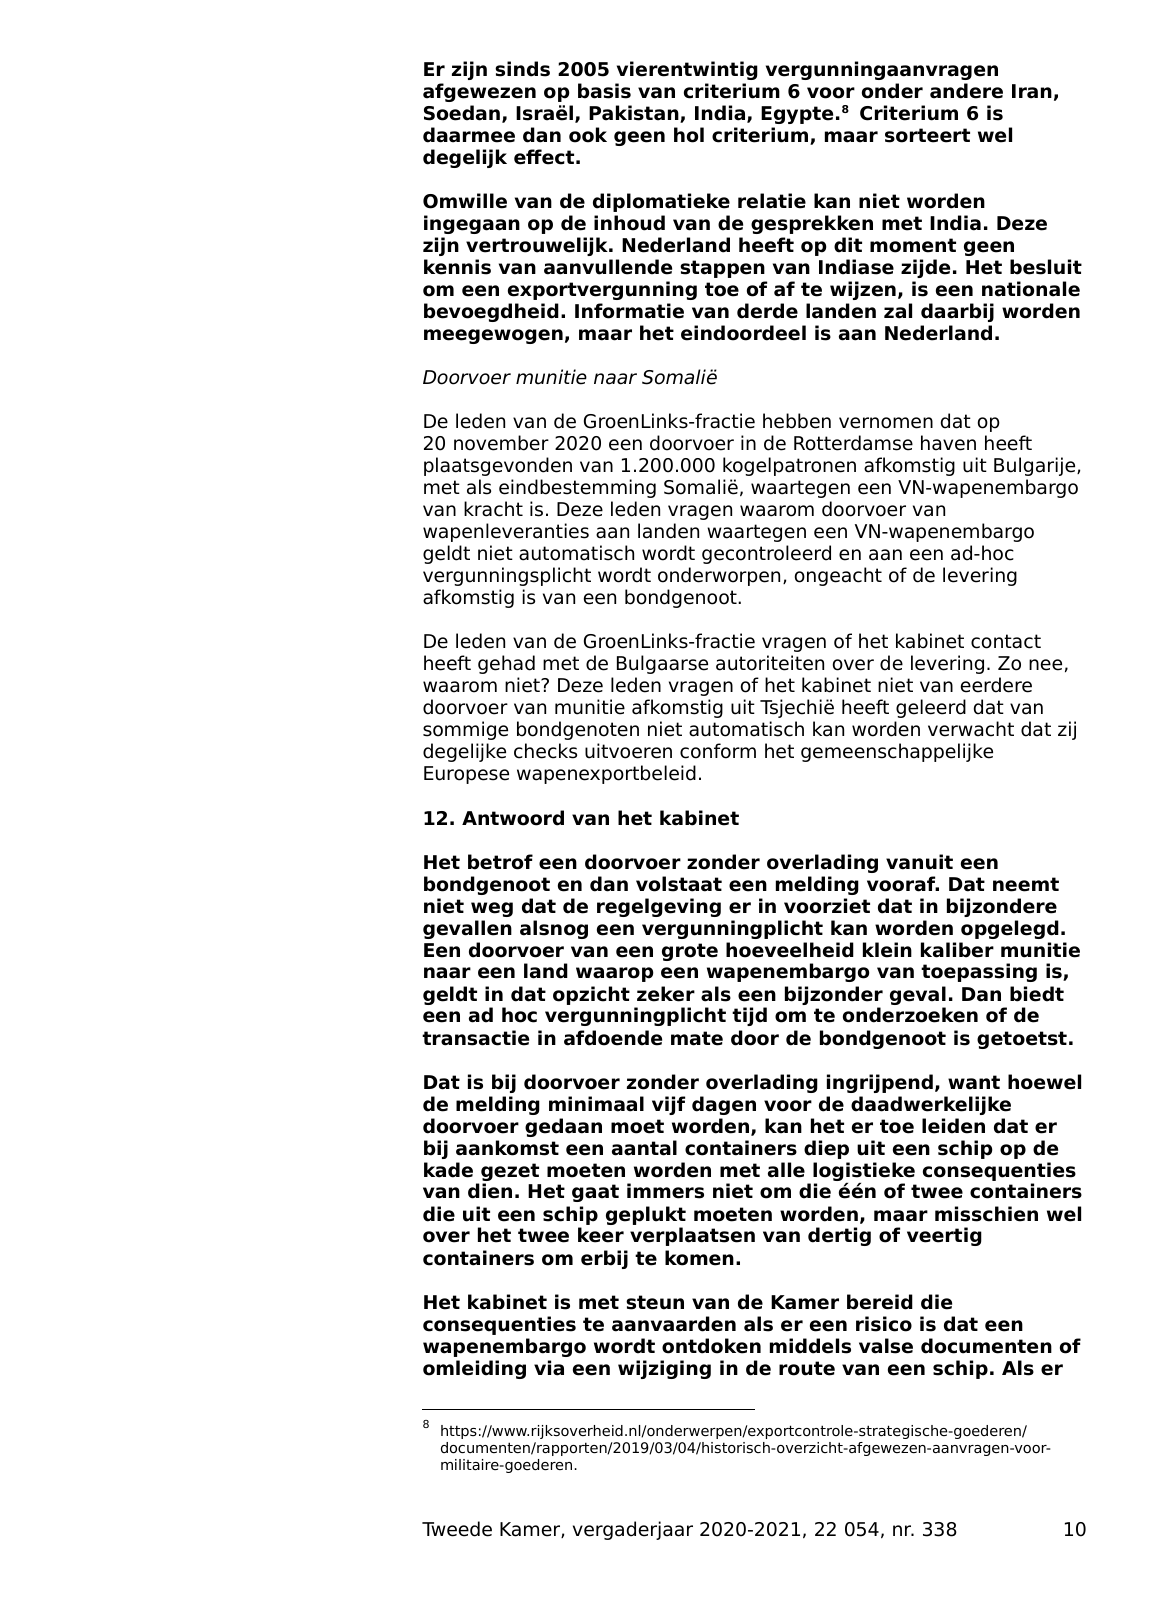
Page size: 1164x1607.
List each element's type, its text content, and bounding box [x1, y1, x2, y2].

text De leden van de GroenLinks-fractie hebben vernomen dat op 20 november 2020 een doorvoer in de Rotterdamse haven heeft plaatsgevonden van 1.200.000 kogelpatronen afkomstig uit Bulgarije, met als eindbestemming Somalië, waartegen een VN-wapenembargo van kracht is. Deze leden vragen waarom doorvoer van wapenleveranties aan landen waartegen een VN-wapenembargo geldt niet automatisch wordt gecontroleerd en aan een ad-hoc vergunningsplicht wordt onderworpen, ongeacht of de levering afkomstig is van een bondgenoot. [422, 411, 1087, 609]
text Dat is bij doorvoer zonder overlading ingrijpend, want hoewel de melding minimaal vijf dagen voor de daadwerkelijke doorvoer gedaan moet worden, kan het er toe leiden dat er bij aankomst een aantal containers diep uit een schip op de kade gezet moeten worden met alle logistieke consequenties van dien. Het gaat immers niet om die één of twee containers die uit een schip geplukt moeten worden, maar misschien wel over het twee keer verplaatsen van dertig of veertig containers om erbij te komen. [422, 1072, 1087, 1269]
text Het kabinet is met steun van de Kamer bereid die consequenties te aanvaarden als er een risico is dat een wapenembargo wordt ontdoken middels valse documenten of omleiding via een wijziging in de route van een schip. Als er [422, 1292, 1087, 1379]
text De leden van de GroenLinks-fractie vragen of het kabinet contact heeft gehad met de Bulgaarse autoriteiten over de levering. Zo nee, waarom niet? Deze leden vragen of het kabinet niet van eerdere doorvoer van munitie afkomstig uit Tsjechië heeft geleerd dat van sommige bondgenoten niet automatisch kan worden verwacht dat zij degelijke checks uitvoeren conform het gemeenschappelijke Europese wapenexportbeleid. [422, 631, 1087, 785]
subtitle Doorvoer munitie naar Somalië [422, 367, 1087, 389]
subtitle 12. Antwoord van het kabinet [422, 807, 1087, 829]
text Het betrof een doorvoer zonder overlading vanuit een bondgenoot en dan volstaat een melding vooraf. Dat neemt niet weg dat de regelgeving er in voorziet dat in bijzondere gevallen alsnog een vergunningplicht kan worden opgelegd. Een doorvoer van een grote hoeveelheid klein kaliber munitie naar een land waarop een wapenembargo van toepassing is, geldt in dat opzicht zeker als een bijzonder geval. Dan biedt een ad hoc vergunningplicht tijd om te onderzoeken of de transactie in afdoende mate door de bondgenoot is getoetst. [422, 852, 1087, 1049]
text https://www.rijksoverheid.nl/onderwerpen/exportcontrole-strategische-goederen/documenten/rapporten/2019/03/04/historisch-overzicht-afgewezen-aanvragen-voor-militaire-goederen. [422, 1418, 1087, 1474]
text Er zijn sinds 2005 vierentwintig vergunningaanvragen afgewezen op basis van criterium 6 voor onder andere Iran, Soedan, Israël, Pakistan, India, Egypte. Criterium 6 is daarmee dan ook geen hol criterium, maar sorteert wel degelijk effect. [422, 59, 1087, 169]
text Omwille van de diplomatieke relatie kan niet worden ingegaan op de inhoud van de gesprekken met India. Deze zijn vertrouwelijk. Nederland heeft op dit moment geen kennis van aanvullende stappen van Indiase zijde. Het besluit om een exportvergunning toe of af te wijzen, is een nationale bevoegdheid. Informatie van derde landen zal daarbij worden meegewogen, maar het eindoordeel is aan Nederland. [422, 191, 1087, 345]
